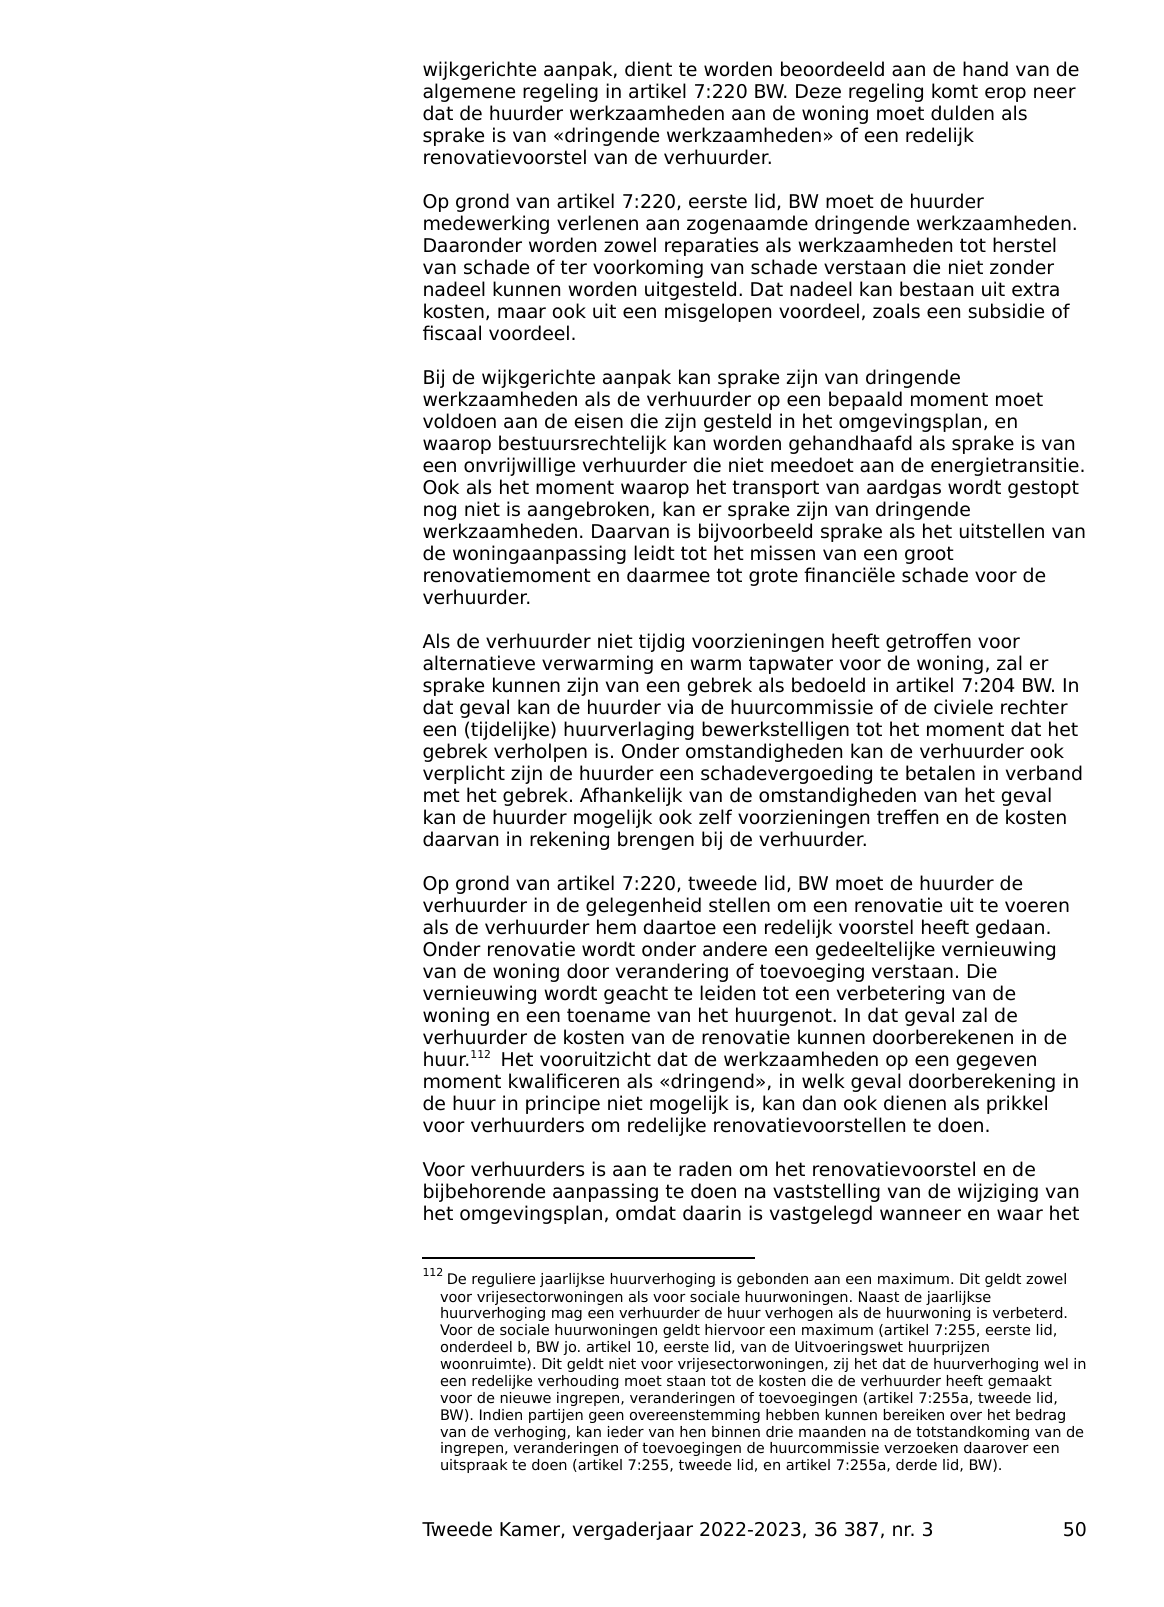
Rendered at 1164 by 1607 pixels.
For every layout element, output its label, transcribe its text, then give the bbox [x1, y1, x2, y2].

text Als de verhuurder niet tijdig voorzieningen heeft getroffen voor alternatieve verwarming en warm tapwater voor de woning, zal er sprake kunnen zijn van een gebrek als bedoeld in artikel 7:204 BW. In dat geval kan de huurder via de huurcommissie of de civiele rechter een (tijdelijke) huurverlaging bewerkstelligen tot het moment dat het gebrek verholpen is. Onder omstandigheden kan de verhuurder ook verplicht zijn de huurder een schadevergoeding te betalen in verband met het gebrek. Afhankelijk van de omstandigheden van het geval kan de huurder mogelijk ook zelf voorzieningen treffen en de kosten daarvan in rekening brengen bij de verhuurder. [422, 631, 1087, 851]
text Voor verhuurders is aan te raden om het renovatievoorstel en de bijbehorende aanpassing te doen na vaststelling van de wijziging van het omgevingsplan, omdat daarin is vastgelegd wanneer en waar het [422, 1159, 1087, 1225]
text Op grond van artikel 7:220, eerste lid, BW moet de huurder medewerking verlenen aan zogenaamde dringende werkzaamheden. Daaronder worden zowel reparaties als werkzaamheden tot herstel van schade of ter voorkoming van schade verstaan die niet zonder nadeel kunnen worden uitgesteld. Dat nadeel kan bestaan uit extra kosten, maar ook uit een misgelopen voordeel, zoals een subsidie of fiscaal voordeel. [422, 191, 1087, 345]
text Op grond van artikel 7:220, tweede lid, BW moet de huurder de verhuurder in de gelegenheid stellen om een renovatie uit te voeren als de verhuurder hem daartoe een redelijk voorstel heeft gedaan. Onder renovatie wordt onder andere een gedeeltelijke vernieuwing van de woning door verandering of toevoeging verstaan. Die vernieuwing wordt geacht te leiden tot een verbetering van de woning en een toename van het huurgenot. In dat geval zal de verhuurder de kosten van de renovatie kunnen doorberekenen in de huur. Het vooruitzicht dat de werkzaamheden op een gegeven moment kwalificeren als «dringend», in welk geval doorberekening in de huur in principe niet mogelijk is, kan dan ook dienen als prikkel voor verhuurders om redelijke renovatievoorstellen te doen. [422, 873, 1087, 1137]
text Bij de wijkgerichte aanpak kan sprake zijn van dringende werkzaamheden als de verhuurder op een bepaald moment moet voldoen aan de eisen die zijn gesteld in het omgevingsplan, en waarop bestuursrechtelijk kan worden gehandhaafd als sprake is van een onvrijwillige verhuurder die niet meedoet aan de energietransitie. Ook als het moment waarop het transport van aardgas wordt gestopt nog niet is aangebroken, kan er sprake zijn van dringende werkzaamheden. Daarvan is bijvoorbeeld sprake als het uitstellen van de woningaanpassing leidt tot het missen van een groot renovatiemoment en daarmee tot grote financiële schade voor de verhuurder. [422, 367, 1087, 609]
text wijkgerichte aanpak, dient te worden beoordeeld aan de hand van de algemene regeling in artikel 7:220 BW. Deze regeling komt erop neer dat de huurder werkzaamheden aan de woning moet dulden als sprake is van «dringende werkzaamheden» of een redelijk renovatievoorstel van de verhuurder. [422, 59, 1087, 169]
text De reguliere jaarlijkse huurverhoging is gebonden aan een maximum. Dit geldt zowel voor vrijesectorwoningen als voor sociale huurwoningen. Naast de jaarlijkse huurverhoging mag een verhuurder de huur verhogen als de huurwoning is verbeterd. Voor de sociale huurwoningen geldt hiervoor een maximum (artikel 7:255, eerste lid, onderdeel b, BW jo. artikel 10, eerste lid, van de Uitvoeringswet huurprijzen woonruimte). Dit geldt niet voor vrijesectorwoningen, zij het dat de huurverhoging wel in een redelijke verhouding moet staan tot de kosten die de verhuurder heeft gemaakt voor de nieuwe ingrepen, veranderingen of toevoegingen (artikel 7:255a, tweede lid, BW). Indien partijen geen overeenstemming hebben kunnen bereiken over het bedrag van de verhoging, kan ieder van hen binnen drie maanden na de totstandkoming van de ingrepen, veranderingen of toevoegingen de huurcommissie verzoeken daarover een uitspraak te doen (artikel 7:255, tweede lid, en artikel 7:255a, derde lid, BW). [422, 1267, 1087, 1474]
